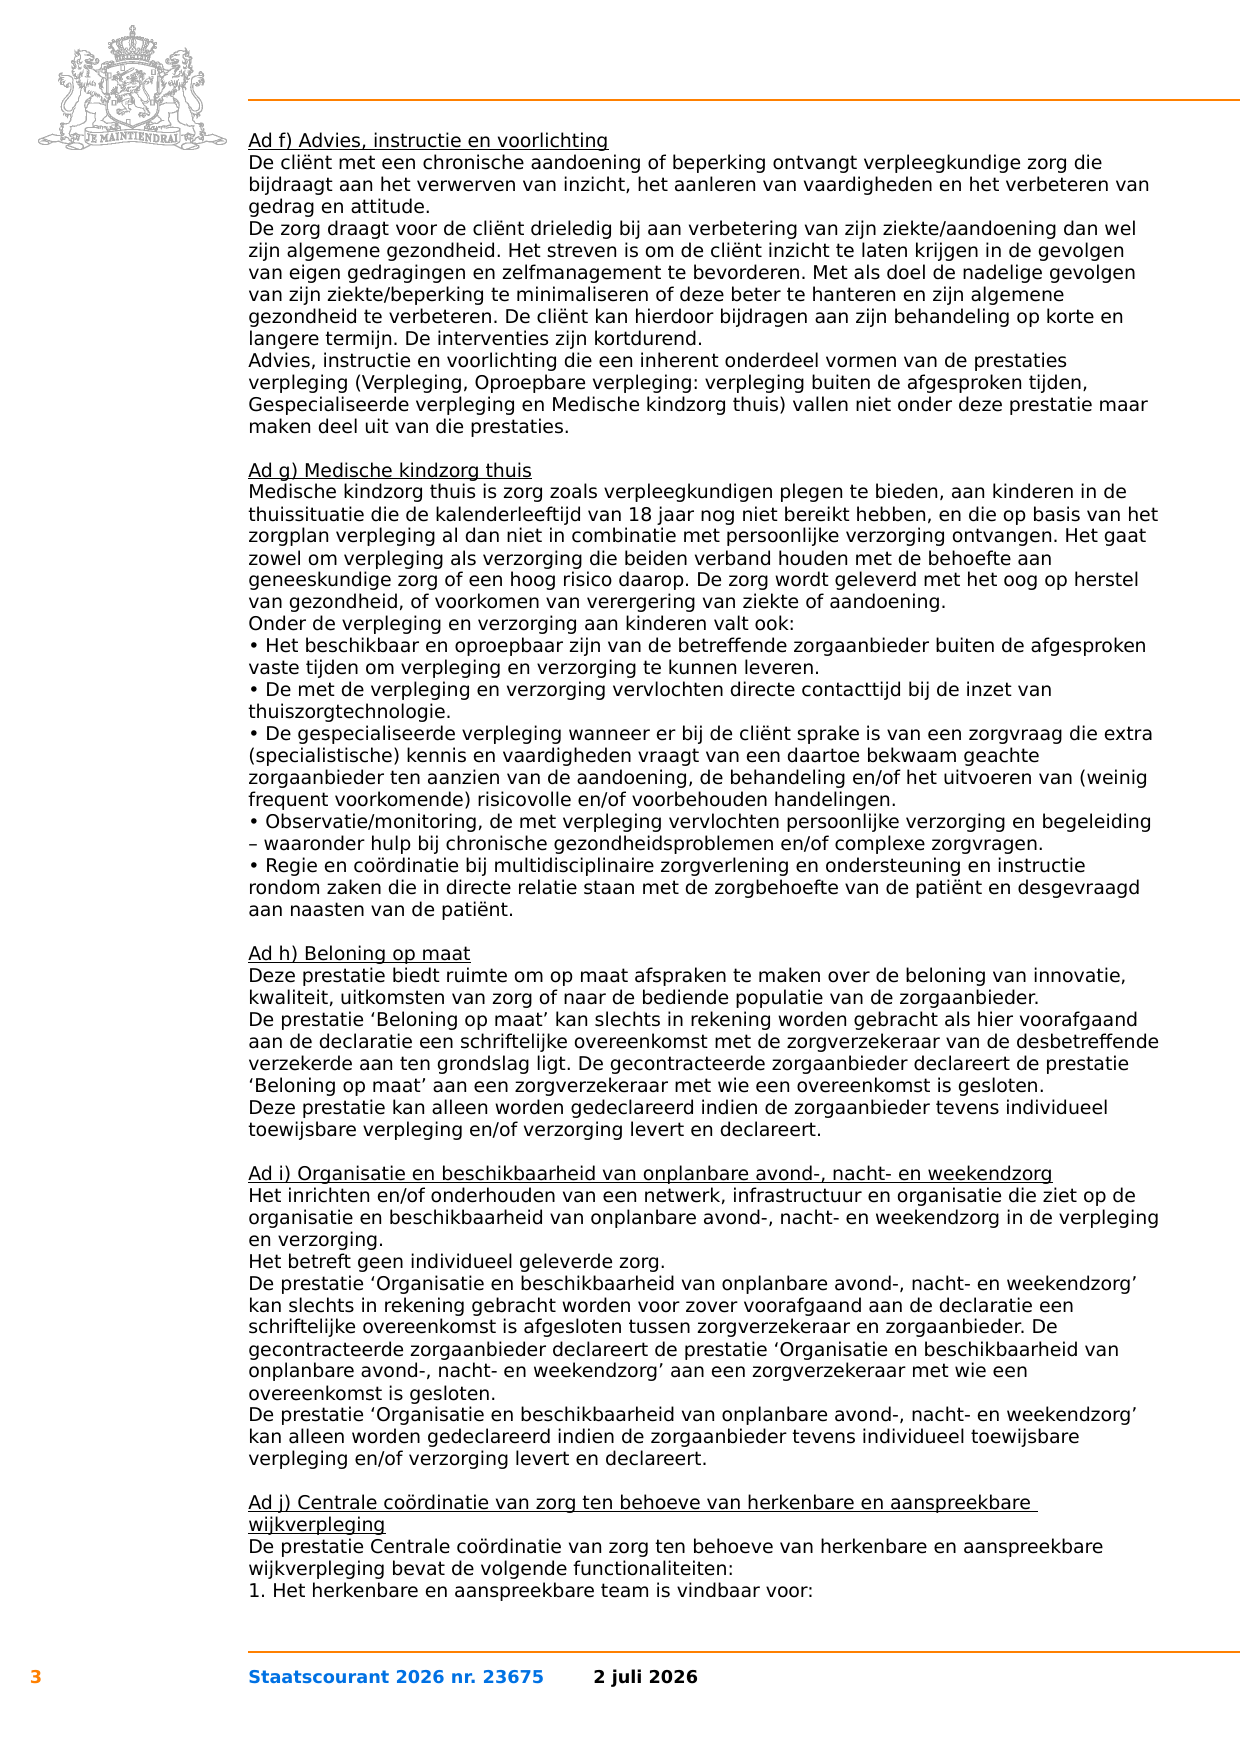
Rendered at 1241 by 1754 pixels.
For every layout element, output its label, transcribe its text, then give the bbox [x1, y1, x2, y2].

text Deze prestatie biedt ruimte om op maat afspraken te maken over de beloning van innovatie, kwaliteit, uitkomsten van zorg of naar de bediende populatie van de zorgaanbieder. [248, 965, 1163, 1009]
text • Het beschikbaar en oproepbaar zijn van de betreffende zorgaanbieder buiten de afgesproken vaste tijden om verpleging en verzorging te kunnen leveren. [248, 635, 1163, 679]
subtitle Ad f) Advies, instructie en voorlichting [248, 130, 1163, 152]
text Advies, instructie en voorlichting die een inherent onderdeel vormen van de prestaties verpleging (Verpleging, Oproepbare verpleging: verpleging buiten de afgesproken tijden, Gespecialiseerde verpleging en Medische kindzorg thuis) vallen niet onder deze prestatie maar maken deel uit van die prestaties. [248, 350, 1163, 438]
text De prestatie ‘Organisatie en beschikbaarheid van onplanbare avond-, nacht- en weekendzorg’ kan slechts in rekening gebracht worden voor zover voorafgaand aan de declaratie een schriftelijke overeenkomst is afgesloten tussen zorgverzekeraar en zorgaanbieder. De gecontracteerde zorgaanbieder declareert de prestatie ‘Organisatie en beschikbaarheid van onplanbare avond-, nacht- en weekendzorg’ aan een zorgverzekeraar met wie een overeenkomst is gesloten. [248, 1272, 1163, 1404]
text • De met de verpleging en verzorging vervlochten directe contacttijd bij de inzet van thuiszorgtechnologie. [248, 679, 1163, 723]
text De prestatie ‘Beloning op maat’ kan slechts in rekening worden gebracht als hier voorafgaand aan de declaratie een schriftelijke overeenkomst met de zorgverzekeraar van de desbetreffende verzekerde aan ten grondslag ligt. De gecontracteerde zorgaanbieder declareert de prestatie ‘Beloning op maat’ aan een zorgverzekeraar met wie een overeenkomst is gesloten. [248, 1009, 1163, 1097]
text 1. Het herkenbare en aanspreekbare team is vindbaar voor: [248, 1580, 1163, 1602]
text Het inrichten en/of onderhouden van een netwerk, infrastructuur en organisatie die ziet op de organisatie en beschikbaarheid van onplanbare avond-, nacht- en weekendzorg in de verpleging en verzorging. [248, 1184, 1163, 1251]
text Medische kindzorg thuis is zorg zoals verpleegkundigen plegen te bieden, aan kinderen in de thuissituatie die de kalenderleeftijd van 18 jaar nog niet bereikt hebben, en die op basis van het zorgplan verpleging al dan niet in combinatie met persoonlijke verzorging ontvangen. Het gaat zowel om verpleging als verzorging die beiden verband houden met de behoefte aan geneeskundige zorg of een hoog risico daarop. De zorg wordt geleverd met het oog op herstel van gezondheid, of voorkomen van verergering van ziekte of aandoening. [248, 481, 1163, 613]
text • Observatie/monitoring, de met verpleging vervlochten persoonlijke verzorging en begeleiding – waaronder hulp bij chronische gezondheidsproblemen en/of complexe zorgvragen. [248, 811, 1163, 855]
text Het betreft geen individueel geleverde zorg. [248, 1251, 1163, 1272]
text • De gespecialiseerde verpleging wanneer er bij de cliënt sprake is van een zorgvraag die extra (specialistische) kennis en vaardigheden vraagt van een daartoe bekwaam geachte zorgaanbieder ten aanzien van de aandoening, de behandeling en/of het uitvoeren van (weinig frequent voorkomende) risicovolle en/of voorbehouden handelingen. [248, 723, 1163, 811]
text De cliënt met een chronische aandoening of beperking ontvangt verpleegkundige zorg die bijdraagt aan het verwerven van inzicht, het aanleren van vaardigheden en het verbeteren van gedrag en attitude. [248, 152, 1163, 218]
text Onder de verpleging en verzorging aan kinderen valt ook: [248, 613, 1163, 635]
picture [38, 25, 227, 150]
subtitle Ad i) Organisatie en beschikbaarheid van onplanbare avond-, nacht- en weekendzorg [248, 1163, 1163, 1184]
text Deze prestatie kan alleen worden gedeclareerd indien de zorgaanbieder tevens individueel toewijsbare verpleging en/of verzorging levert en declareert. [248, 1097, 1163, 1141]
subtitle Ad j) Centrale coördinatie van zorg ten behoeve van herkenbare en aanspreekbare wijkverpleging [248, 1492, 1163, 1536]
text De zorg draagt voor de cliënt drieledig bij aan verbetering van zijn ziekte/aandoening dan wel zijn algemene gezondheid. Het streven is om de cliënt inzicht te laten krijgen in de gevolgen van eigen gedragingen en zelfmanagement te bevorderen. Met als doel de nadelige gevolgen van zijn ziekte/beperking te minimaliseren of deze beter te hanteren en zijn algemene gezondheid te verbeteren. De cliënt kan hierdoor bijdragen aan zijn behandeling op korte en langere termijn. De interventies zijn kortdurend. [248, 218, 1163, 350]
subtitle Ad h) Beloning op maat [248, 943, 1163, 965]
text • Regie en coördinatie bij multidisciplinaire zorgverlening en ondersteuning en instructie rondom zaken die in directe relatie staan met de zorgbehoefte van de patiënt en desgevraagd aan naasten van de patiënt. [248, 855, 1163, 921]
text De prestatie ‘Organisatie en beschikbaarheid van onplanbare avond-, nacht- en weekendzorg’ kan alleen worden gedeclareerd indien de zorgaanbieder tevens individueel toewijsbare verpleging en/of verzorging levert en declareert. [248, 1404, 1163, 1470]
text De prestatie Centrale coördinatie van zorg ten behoeve van herkenbare en aanspreekbare wijkverpleging bevat de volgende functionaliteiten: [248, 1536, 1163, 1580]
subtitle Ad g) Medische kindzorg thuis [248, 459, 1163, 481]
